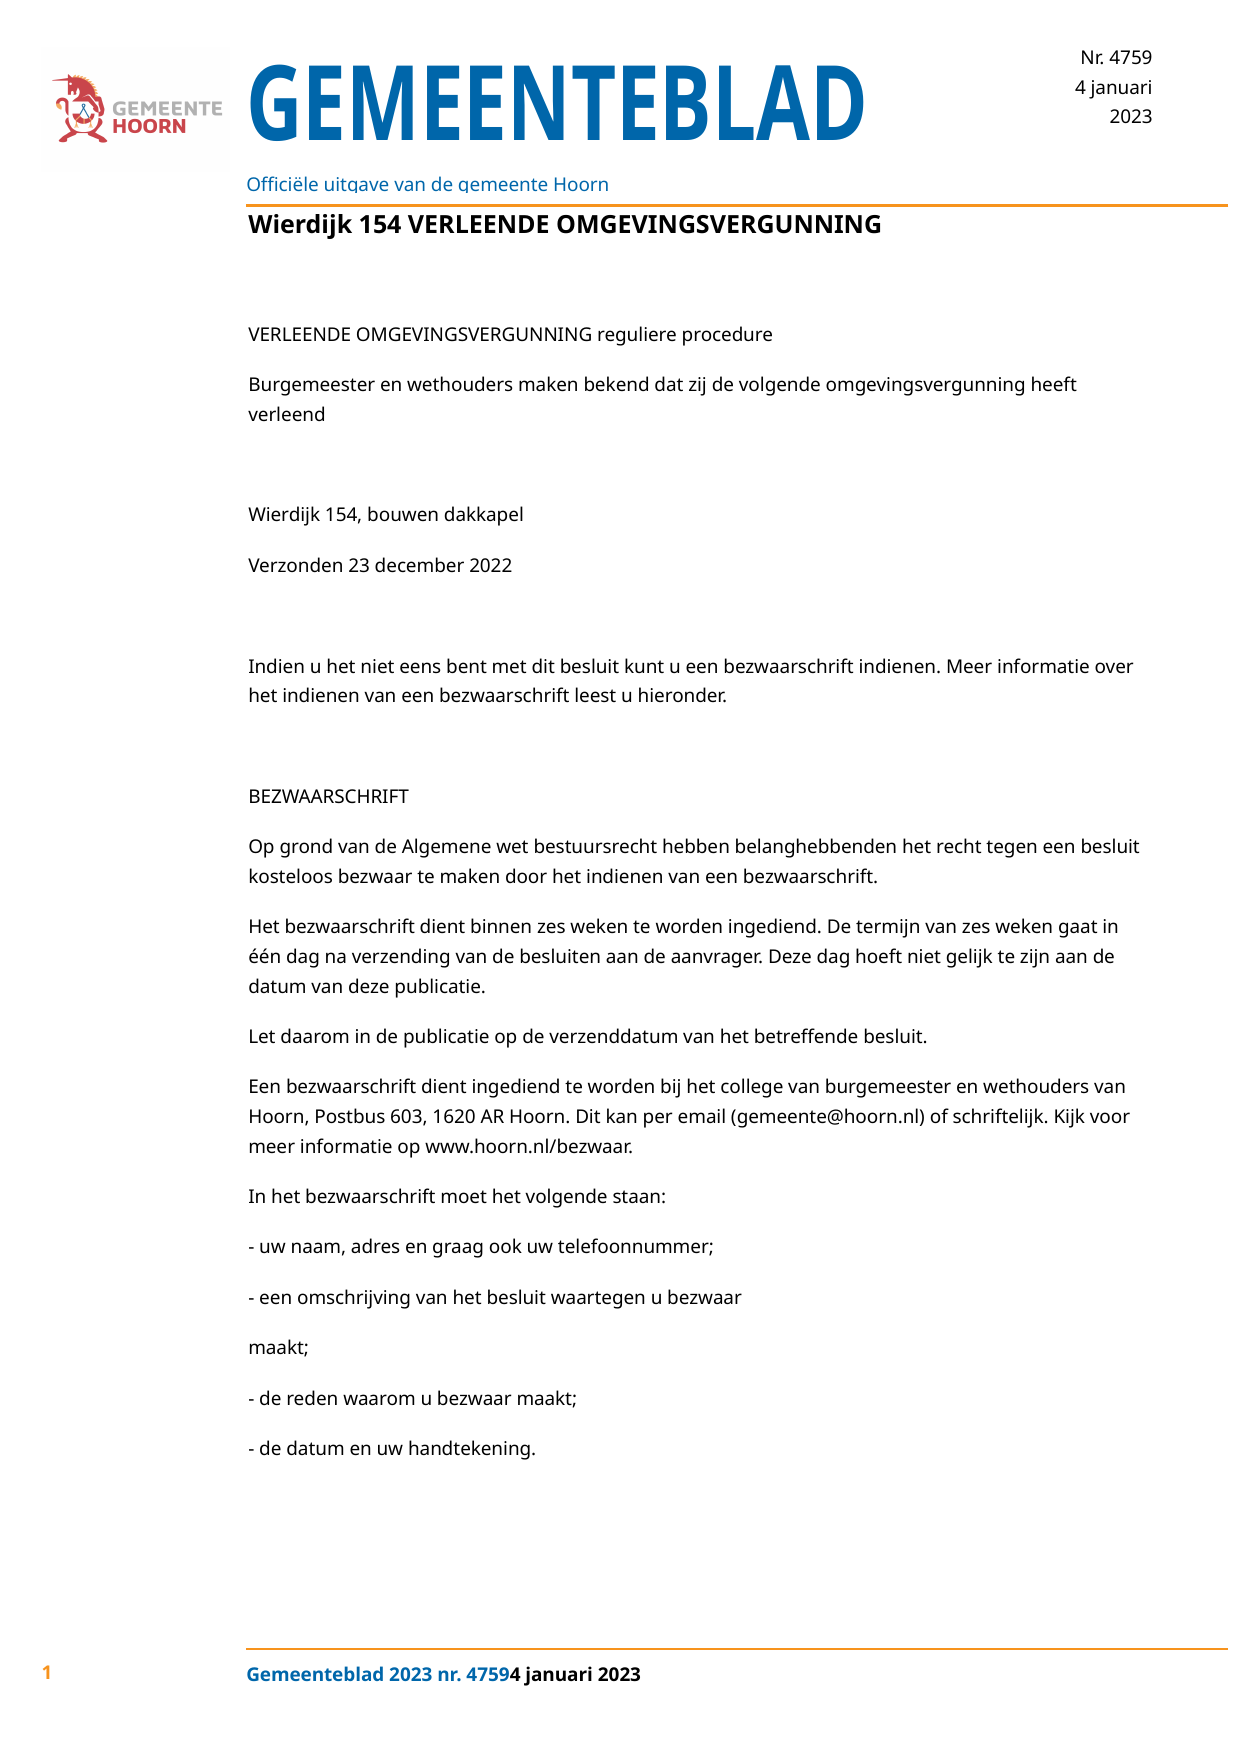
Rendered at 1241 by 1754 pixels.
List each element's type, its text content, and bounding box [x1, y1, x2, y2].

text - de datum en uw handtekening. [248, 1435, 1152, 1461]
text Een bezwaarschrift dient ingediend te worden bij het college van burgemeester en wethouders van Hoorn, Postbus 603, 1620 AR Hoorn. Dit kan per email (gemeente@hoorn.nl) of schriftelijk. Kijk voor meer informatie op www.hoorn.nl/bezwaar. [248, 1074, 1152, 1158]
text - uw naam, adres en graag ook uw telefoonnummer; [248, 1234, 1152, 1259]
text Op grond van de Algemene wet bestuursrecht hebben belanghebbenden het recht tegen een besluit kosteloos bezwaar te maken door het indienen van een bezwaarschrift. [248, 834, 1152, 889]
picture [41, 47, 231, 172]
text - een omschrijving van het besluit waartegen u bezwaar [248, 1284, 1152, 1310]
text Indien u het niet eens bent met dit besluit kunt u een bezwaarschrift indienen. Meer informatie over het indienen van een bezwaarschrift leest u hieronder. [248, 653, 1152, 708]
text Het bezwaarschrift dient binnen zes weken te worden ingediend. De termijn van zes weken gaat in één dag na verzending van de besluiten aan de aanvrager. Deze dag hoeft niet gelijk te zijn aan de datum van deze publicatie. [248, 914, 1152, 998]
text VERLEENDE OMGEVINGSVERGUNNING reguliere procedure [248, 321, 1152, 346]
text BEZWAARSCHRIFT [248, 783, 1152, 809]
text maakt; [248, 1334, 1152, 1360]
text - de reden waarom u bezwaar maakt; [248, 1385, 1152, 1411]
text Burgemeester en wethouders maken bekend dat zij de volgende omgevingsvergunning heeft verleend [248, 371, 1152, 426]
text Verzonden 23 december 2022 [248, 552, 1152, 578]
text Wierdijk 154, bouwen dakkapel [248, 502, 1152, 527]
text Let daarom in de publicatie op de verzenddatum van het betreffende besluit. [248, 1023, 1152, 1049]
text Wierdijk 154 VERLEENDE OMGEVINGSVERGUNNING [248, 207, 1152, 241]
text In het bezwaarschrift moet het volgende staan: [248, 1183, 1152, 1209]
